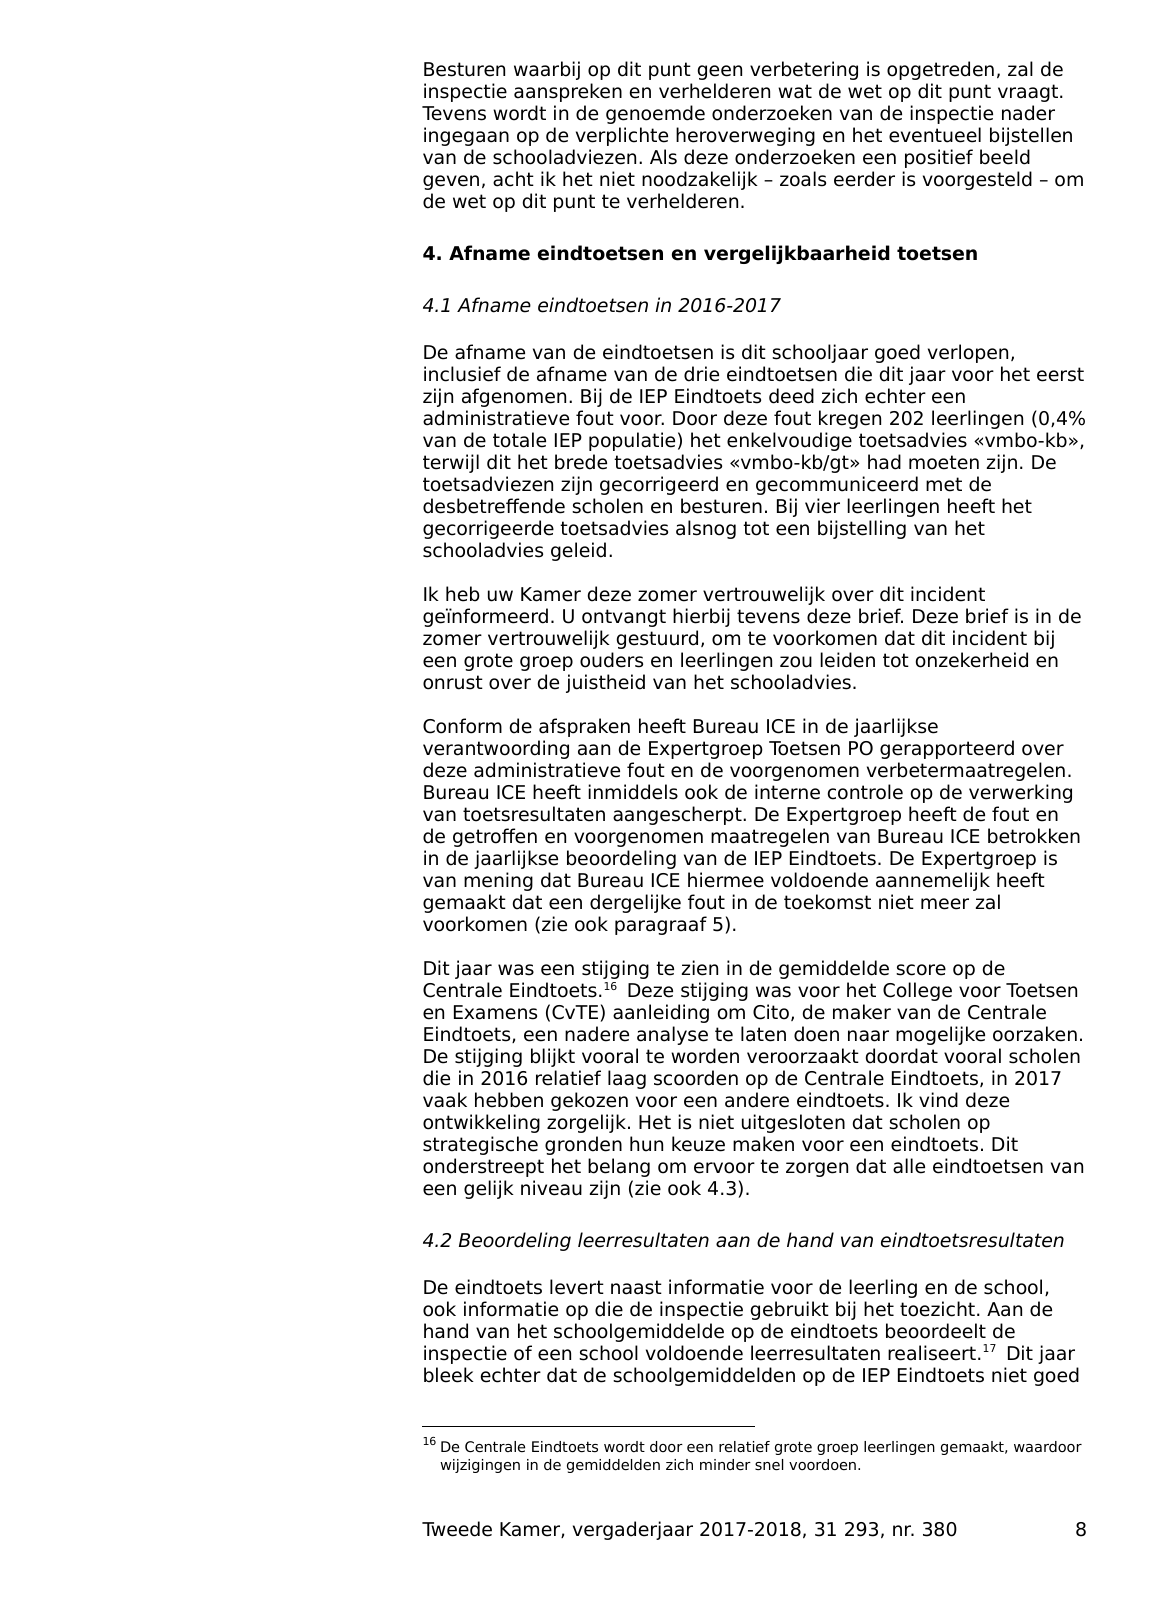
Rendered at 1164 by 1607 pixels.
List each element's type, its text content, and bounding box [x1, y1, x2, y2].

text Ik heb uw Kamer deze zomer vertrouwelijk over dit incident geïnformeerd. U ontvangt hierbij tevens deze brief. Deze brief is in de zomer vertrouwelijk gestuurd, om te voorkomen dat dit incident bij een grote groep ouders en leerlingen zou leiden tot onzekerheid en onrust over de juistheid van het schooladvies. [422, 584, 1087, 694]
subtitle 4. Afname eindtoetsen en vergelijkbaarheid toetsen [422, 243, 1087, 265]
text De afname van de eindtoetsen is dit schooljaar goed verlopen, inclusief de afname van de drie eindtoetsen die dit jaar voor het eerst zijn afgenomen. Bij de IEP Eindtoets deed zich echter een administratieve fout voor. Door deze fout kregen 202 leerlingen (0,4% van de totale IEP populatie) het enkelvoudige toetsadvies «vmbo-kb», terwijl dit het brede toetsadvies «vmbo-kb/gt» had moeten zijn. De toetsadviezen zijn gecorrigeerd en gecommuniceerd met de desbetreffende scholen en besturen. Bij vier leerlingen heeft het gecorrigeerde toetsadvies alsnog tot een bijstelling van het schooladvies geleid. [422, 342, 1087, 562]
text Besturen waarbij op dit punt geen verbetering is opgetreden, zal de inspectie aanspreken en verhelderen wat de wet op dit punt vraagt. Tevens wordt in de genoemde onderzoeken van de inspectie nader ingegaan op de verplichte heroverweging en het eventueel bijstellen van de schooladviezen. Als deze onderzoeken een positief beeld geven, acht ik het niet noodzakelijk – zoals eerder is voorgesteld – om de wet op dit punt te verhelderen. [422, 59, 1087, 213]
text Conform de afspraken heeft Bureau ICE in de jaarlijkse verantwoording aan de Expertgroep Toetsen PO gerapporteerd over deze administratieve fout en de voorgenomen verbetermaatregelen. Bureau ICE heeft inmiddels ook de interne controle op de verwerking van toetsresultaten aangescherpt. De Expertgroep heeft de fout en de getroffen en voorgenomen maatregelen van Bureau ICE betrokken in de jaarlijkse beoordeling van de IEP Eindtoets. De Expertgroep is van mening dat Bureau ICE hiermee voldoende aannemelijk heeft gemaakt dat een dergelijke fout in de toekomst niet meer zal voorkomen (zie ook paragraaf 5). [422, 716, 1087, 936]
text De eindtoets levert naast informatie voor de leerling en de school, ook informatie op die de inspectie gebruikt bij het toezicht. Aan de hand van het schoolgemiddelde op de eindtoets beoordeelt de inspectie of een school voldoende leerresultaten realiseert. Dit jaar bleek echter dat de schoolgemiddelden op de IEP Eindtoets niet goed [422, 1277, 1087, 1387]
subtitle 4.1 Afname eindtoetsen in 2016-2017 [422, 295, 1087, 317]
subtitle 4.2 Beoordeling leerresultaten aan de hand van eindtoetsresultaten [422, 1230, 1087, 1252]
text Dit jaar was een stijging te zien in de gemiddelde score op de Centrale Eindtoets. Deze stijging was voor het College voor Toetsen en Examens (CvTE) aanleiding om Cito, de maker van de Centrale Eindtoets, een nadere analyse te laten doen naar mogelijke oorzaken. De stijging blijkt vooral te worden veroorzaakt doordat vooral scholen die in 2016 relatief laag scoorden op de Centrale Eindtoets, in 2017 vaak hebben gekozen voor een andere eindtoets. Ik vind deze ontwikkeling zorgelijk. Het is niet uitgesloten dat scholen op strategische gronden hun keuze maken voor een eindtoets. Dit onderstreept het belang om ervoor te zorgen dat alle eindtoetsen van een gelijk niveau zijn (zie ook 4.3). [422, 958, 1087, 1200]
text De Centrale Eindtoets wordt door een relatief grote groep leerlingen gemaakt, waardoor wijzigingen in de gemiddelden zich minder snel voordoen. [422, 1435, 1087, 1474]
